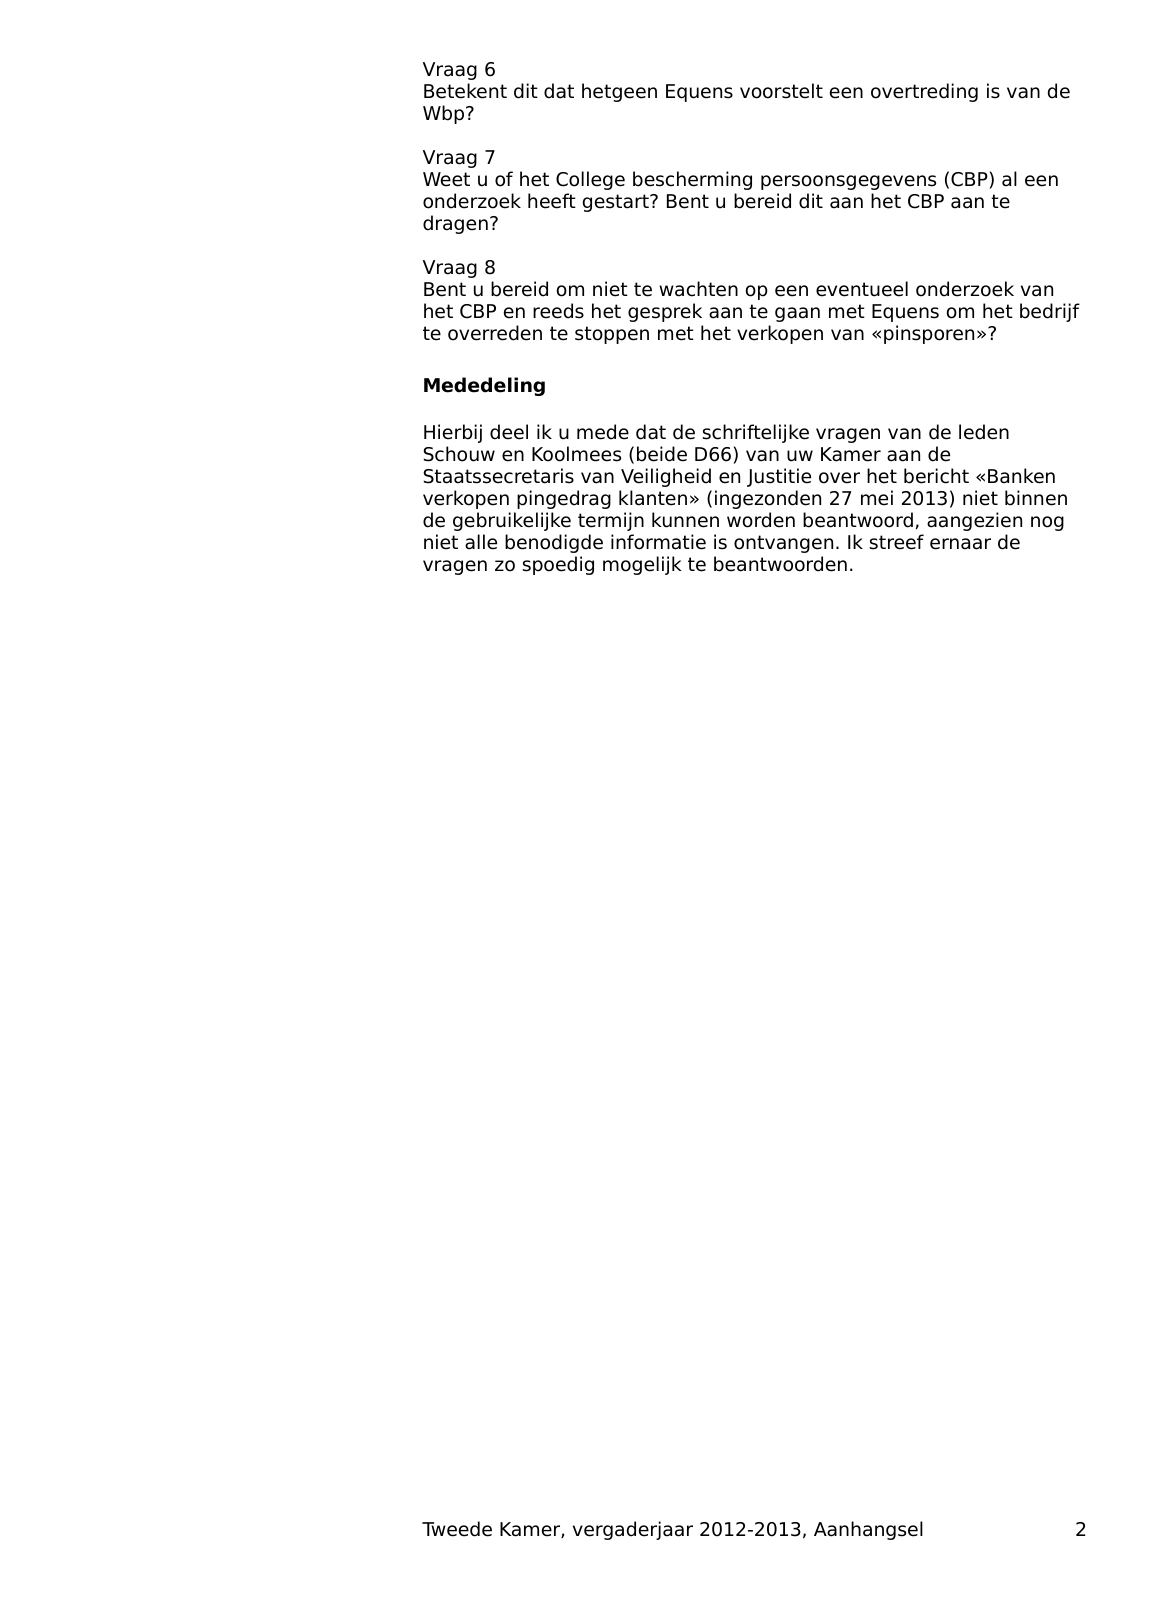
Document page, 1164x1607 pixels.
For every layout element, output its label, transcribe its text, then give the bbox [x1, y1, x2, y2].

text Bent u bereid om niet te wachten op een eventueel onderzoek van het CBP en reeds het gesprek aan te gaan met Equens om het bedrijf te overreden te stoppen met het verkopen van «pinsporen»? [422, 279, 1087, 345]
text Vraag 6 [422, 59, 1087, 81]
text Weet u of het College bescherming persoonsgegevens (CBP) al een onderzoek heeft gestart? Bent u bereid dit aan het CBP aan te dragen? [422, 169, 1087, 235]
text Vraag 8 [422, 257, 1087, 279]
text Betekent dit dat hetgeen Equens voorstelt een overtreding is van de Wbp? [422, 81, 1087, 125]
text Vraag 7 [422, 147, 1087, 169]
subtitle Mededeling [422, 375, 1087, 397]
text Hierbij deel ik u mede dat de schriftelijke vragen van de leden Schouw en Koolmees (beide D66) van uw Kamer aan de Staatssecretaris van Veiligheid en Justitie over het bericht «Banken verkopen pingedrag klanten» (ingezonden 27 mei 2013) niet binnen de gebruikelijke termijn kunnen worden beantwoord, aangezien nog niet alle benodigde informatie is ontvangen. Ik streef ernaar de vragen zo spoedig mogelijk te beantwoorden. [422, 422, 1087, 576]
